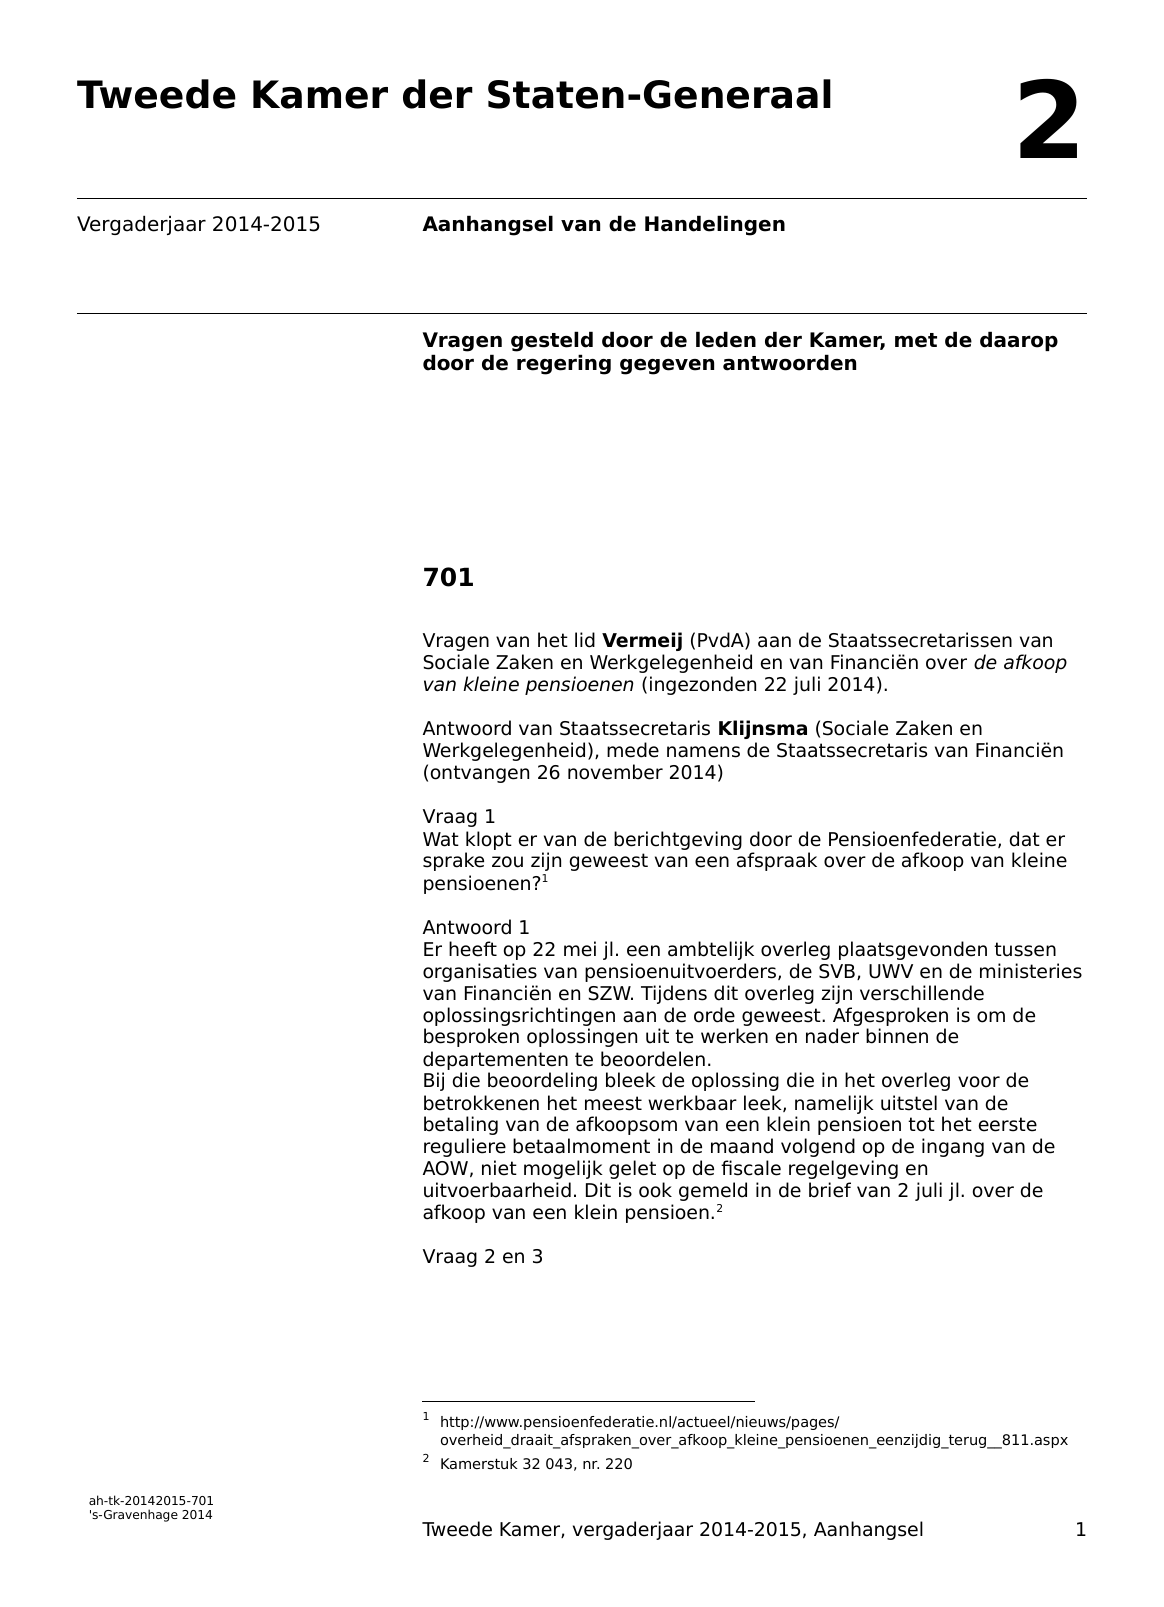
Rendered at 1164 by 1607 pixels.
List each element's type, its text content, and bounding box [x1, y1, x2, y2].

table_header Tweede Kamer der Staten-Generaal [77, 59, 886, 198]
text Bij die beoordeling bleek de oplossing die in het overleg voor de betrokkenen het meest werkbaar leek, namelijk uitstel van de betaling van de afkoopsom van een klein pensioen tot het eerste reguliere betaalmoment in de maand volgend op de ingang van de AOW, niet mogelijk gelet op de fiscale regelgeving en uitvoerbaarheid. Dit is ook gemeld in de brief van 2 juli jl. over de afkoop van een klein pensioen. [422, 1070, 1087, 1224]
text 701 [422, 563, 1087, 592]
text Vragen van het lid Vermeij (PvdA) aan de Staatssecretarissen van Sociale Zaken en Werkgelegenheid en van Financiën over de afkoop van kleine pensioenen (ingezonden 22 juli 2014). [422, 630, 1087, 696]
table_header 2 [886, 59, 1087, 198]
text Antwoord 1 [422, 917, 1087, 938]
table_cell Vergaderjaar 2014-2015 [77, 199, 422, 313]
table_cell Aanhangsel van de Handelingen [422, 199, 1087, 313]
table_cell Vragen gesteld door de leden der Kamer, met de daarop door de regering gegeven antwoorden [422, 314, 1087, 375]
text Wat klopt er van de berichtgeving door de Pensioenfederatie, dat er sprake zou zijn geweest van een afspraak over de afkoop van kleine pensioenen? [422, 828, 1087, 894]
text http://www.pensioenfederatie.nl/actueel/nieuws/pages/overheid_draait_afspraken_over_afkoop_kleine_pensioenen_eenzijdig_terug__811.aspx [422, 1410, 1087, 1449]
text 's-Gravenhage 2014 [88, 1508, 323, 1522]
text Vraag 1 [422, 806, 1087, 828]
text Antwoord van Staatssecretaris Klijnsma (Sociale Zaken en Werkgelegenheid), mede namens de Staatssecretaris van Financiën (ontvangen 26 november 2014) [422, 718, 1087, 784]
text Vraag 2 en 3 [422, 1246, 1087, 1268]
text Kamerstuk 32 043, nr. 220 [422, 1452, 1087, 1474]
table_cell [77, 314, 422, 375]
text Er heeft op 22 mei jl. een ambtelijk overleg plaatsgevonden tussen organisaties van pensioenuitvoerders, de SVB, UWV en de ministeries van Financiën en SZW. Tijdens dit overleg zijn verschillende oplossingsrichtingen aan de orde geweest. Afgesproken is om de besproken oplossingen uit te werken en nader binnen de departementen te beoordelen. [422, 938, 1087, 1070]
text ah-tk-20142015-701 [88, 1494, 323, 1508]
